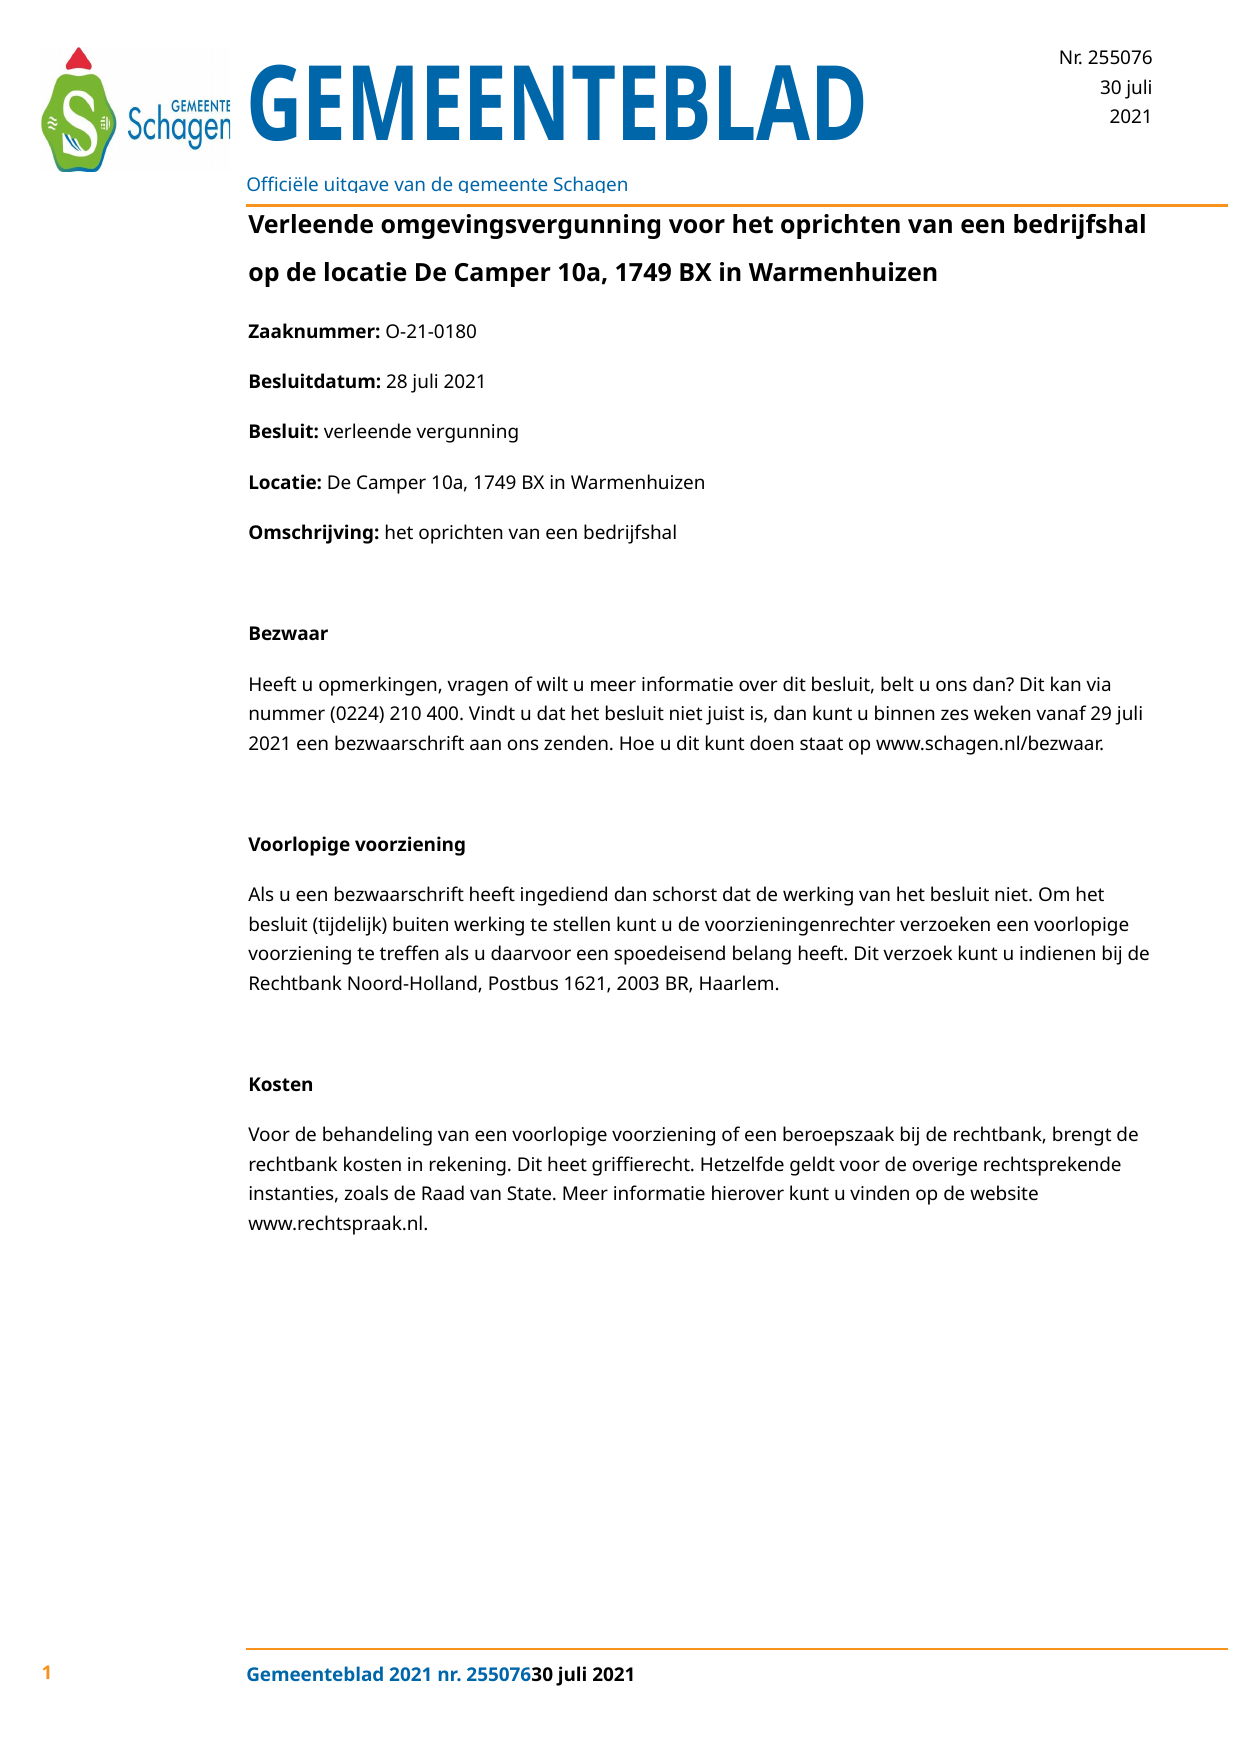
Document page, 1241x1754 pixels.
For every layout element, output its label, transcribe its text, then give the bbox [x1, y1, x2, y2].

text Als u een bezwaarschrift heeft ingediend dan schorst dat de werking van het besluit niet. Om het besluit (tijdelijk) buiten werking te stellen kunt u de voorzieningenrechter verzoeken een voorlopige voorziening te treffen als u daarvoor een spoedeisend belang heeft. Dit verzoek kunt u indienen bij de Rechtbank Noord-Holland, Postbus 1621, 2003 BR, Haarlem. [248, 881, 1152, 996]
text Bezwaar [248, 620, 1152, 646]
text Zaaknummer: O-21-0180 [248, 318, 1152, 344]
text Besluitdatum: 28 juli 2021 [248, 368, 1152, 394]
text Voor de behandeling van een voorlopige voorziening of een beroepszaak bij de rechtbank, brengt de rechtbank kosten in rekening. Dit heet griffierecht. Hetzelfde geldt voor de overige rechtsprekende instanties, zoals de Raad van State. Meer informatie hierover kunt u vinden op de website www.rechtspraak.nl. [248, 1121, 1152, 1236]
picture [41, 47, 231, 172]
text Kosten [248, 1071, 1152, 1097]
text Besluit: verleende vergunning [248, 419, 1152, 444]
text Locatie: De Camper 10a, 1749 BX in Warmenhuizen [248, 469, 1152, 495]
text Verleende omgevingsvergunning voor het oprichten van een bedrijfshal op de locatie De Camper 10a, 1749 BX in Warmenhuizen [248, 207, 1152, 288]
text Voorlopige voorziening [248, 831, 1152, 857]
text Heeft u opmerkingen, vragen of wilt u meer informatie over dit besluit, belt u ons dan? Dit kan via nummer (0224) 210 400. Vindt u dat het besluit niet juist is, dan kunt u binnen zes weken vanaf 29 juli 2021 een bezwaarschrift aan ons zenden. Hoe u dit kunt doen staat op www.schagen.nl/bezwaar. [248, 671, 1152, 756]
text Omschrijving: het oprichten van een bedrijfshal [248, 519, 1152, 545]
